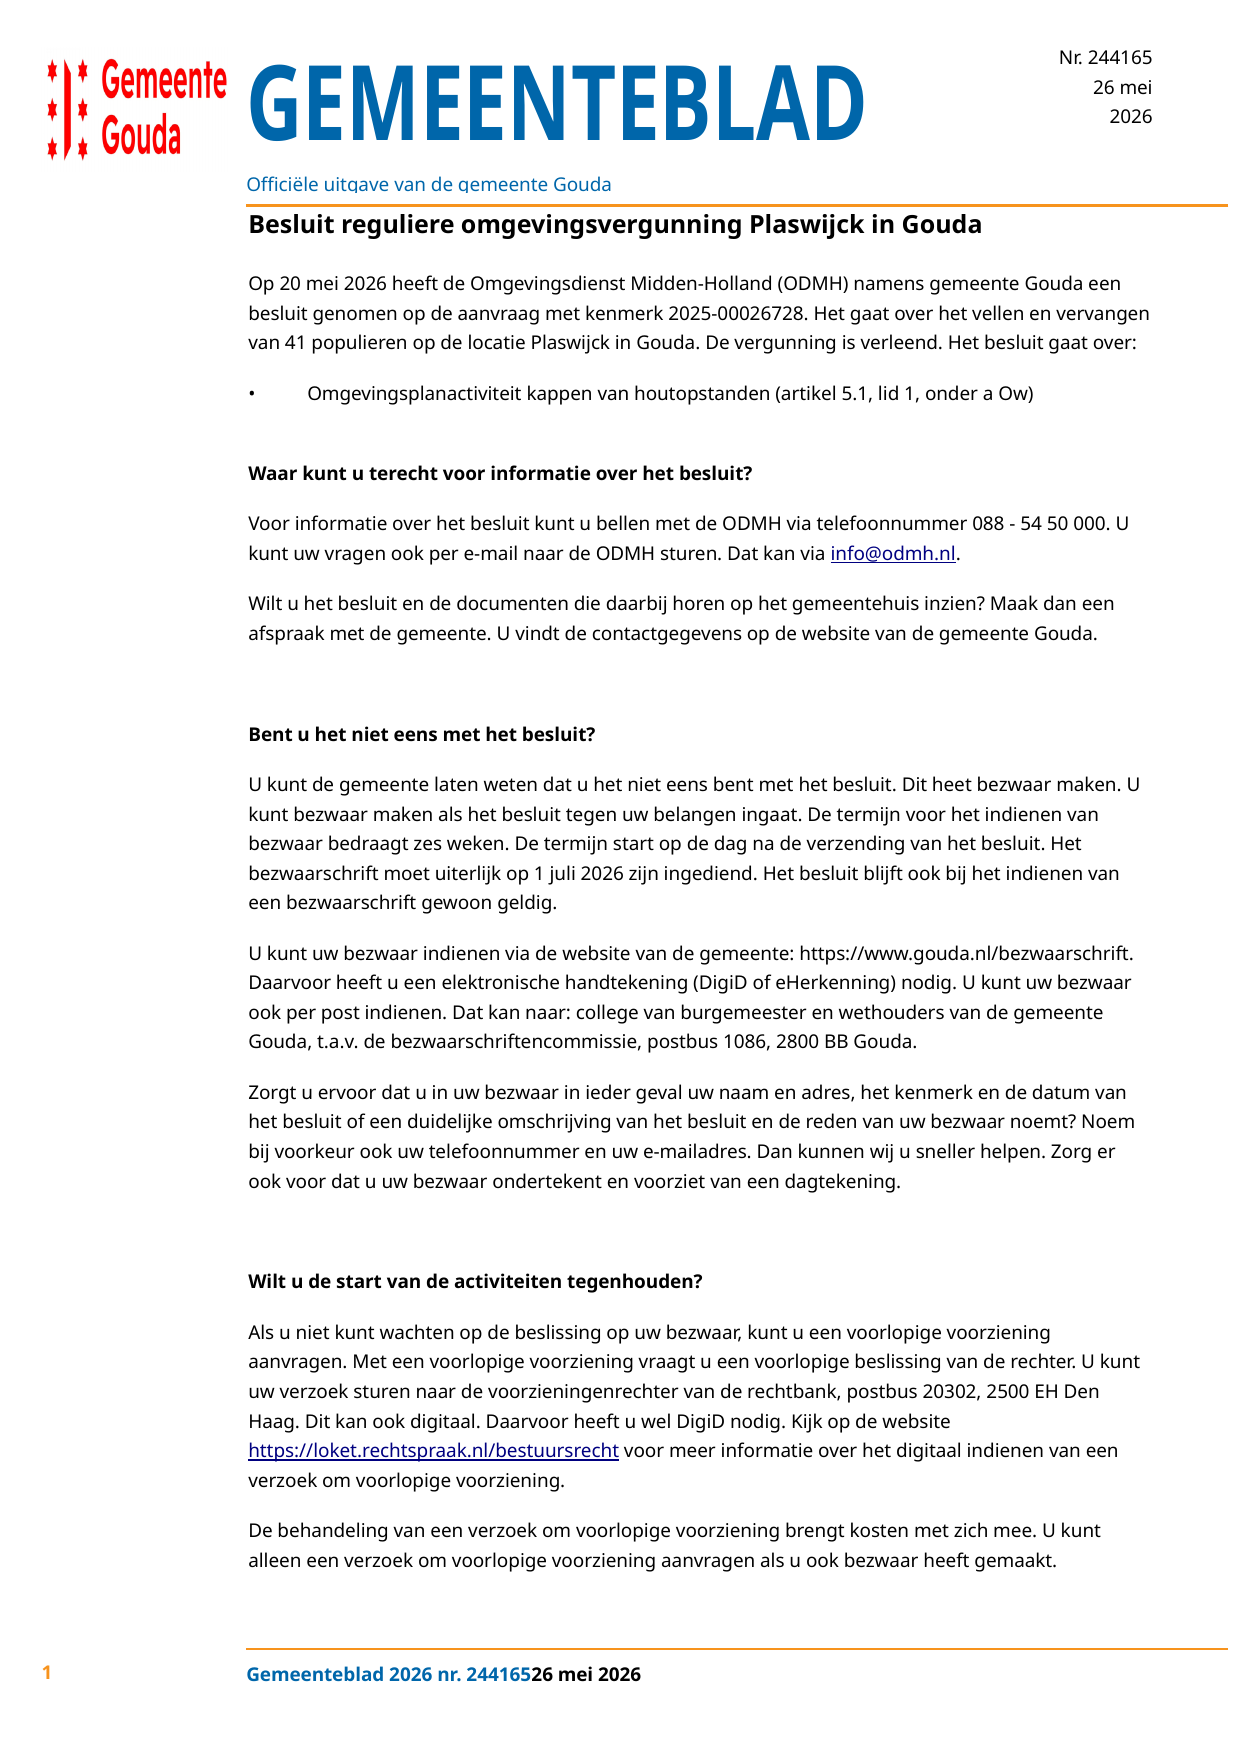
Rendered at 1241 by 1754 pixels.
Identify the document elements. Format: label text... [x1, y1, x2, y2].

picture [41, 47, 231, 172]
text Wilt u het besluit en de documenten die daarbij horen op het gemeentehuis inzien? Maak dan een afspraak met de gemeente. U vindt de contactgegevens op de website van de gemeente Gouda. [248, 590, 1152, 646]
text Voor informatie over het besluit kunt u bellen met de ODMH via telefoonnummer 088 - 54 50 000. U kunt uw vragen ook per e-mail naar de ODMH sturen. Dat kan via info@odmh.nl. [248, 510, 1152, 566]
text U kunt de gemeente laten weten dat u het niet eens bent met het besluit. Dit heet bezwaar maken. U kunt bezwaar maken als het besluit tegen uw belangen ingaat. De termijn voor het indienen van bezwaar bedraagt zes weken. De termijn start op de dag na de verzending van het besluit. Het bezwaarschrift moet uiterlijk op 1 juli 2026 zijn ingediend. Het besluit blijft ook bij het indienen van een bezwaarschrift gewoon geldig. [248, 771, 1152, 915]
text Op 20 mei 2026 heeft de Omgevingsdienst Midden-Holland (ODMH) namens gemeente Gouda een besluit genomen op de aanvraag met kenmerk 2025-00026728. Het gaat over het vellen en vervangen van 41 populieren op de locatie Plaswijck in Gouda. De vergunning is verleend. Het besluit gaat over: [248, 270, 1152, 355]
text Wilt u de start van de activiteiten tegenhouden? [248, 1269, 1152, 1294]
text Besluit reguliere omgevingsvergunning Plaswijck in Gouda [248, 207, 1152, 241]
text Als u niet kunt wachten op de beslissing op uw bezwaar, kunt u een voorlopige voorziening aanvragen. Met een voorlopige voorziening vraagt u een voorlopige beslissing van de rechter. U kunt uw verzoek sturen naar de voorzieningenrechter van de rechtbank, postbus 20302, 2500 EH Den Haag. Dit kan ook digitaal. Daarvoor heeft u wel DigiD nodig. Kijk op de website https://loket.rechtspraak.nl/bestuursrecht voor meer informatie over het digitaal indienen van een verzoek om voorlopige voorziening. [248, 1319, 1152, 1493]
text Zorgt u ervoor dat u in uw bezwaar in ieder geval uw naam en adres, het kenmerk en de datum van het besluit of een duidelijke omschrijving van het besluit en de reden van uw bezwaar noemt? Noem bij voorkeur ook uw telefoonnummer en uw e-mailadres. Dan kunnen wij u sneller helpen. Zorg er ook voor dat u uw bezwaar ondertekent en voorziet van een dagtekening. [248, 1079, 1152, 1193]
text U kunt uw bezwaar indienen via de website van de gemeente: https://www.gouda.nl/bezwaarschrift. Daarvoor heeft u een elektronische handtekening (DigiD of eHerkenning) nodig. U kunt uw bezwaar ook per post indienen. Dat kan naar: college van burgemeester en wethouders van de gemeente Gouda, t.a.v. de bezwaarschriftencommissie, postbus 1086, 2800 BB Gouda. [248, 940, 1152, 1054]
text De behandeling van een verzoek om voorlopige voorziening brengt kosten met zich mee. U kunt alleen een verzoek om voorlopige voorziening aanvragen als u ook bezwaar heeft gemaakt. [248, 1517, 1152, 1573]
text Waar kunt u terecht voor informatie over het besluit? [248, 460, 1152, 486]
list Omgevingsplanactiviteit kappen van houtopstanden (artikel 5.1, lid 1, onder a Ow) [248, 380, 1152, 406]
text Bent u het niet eens met het besluit? [248, 721, 1152, 746]
